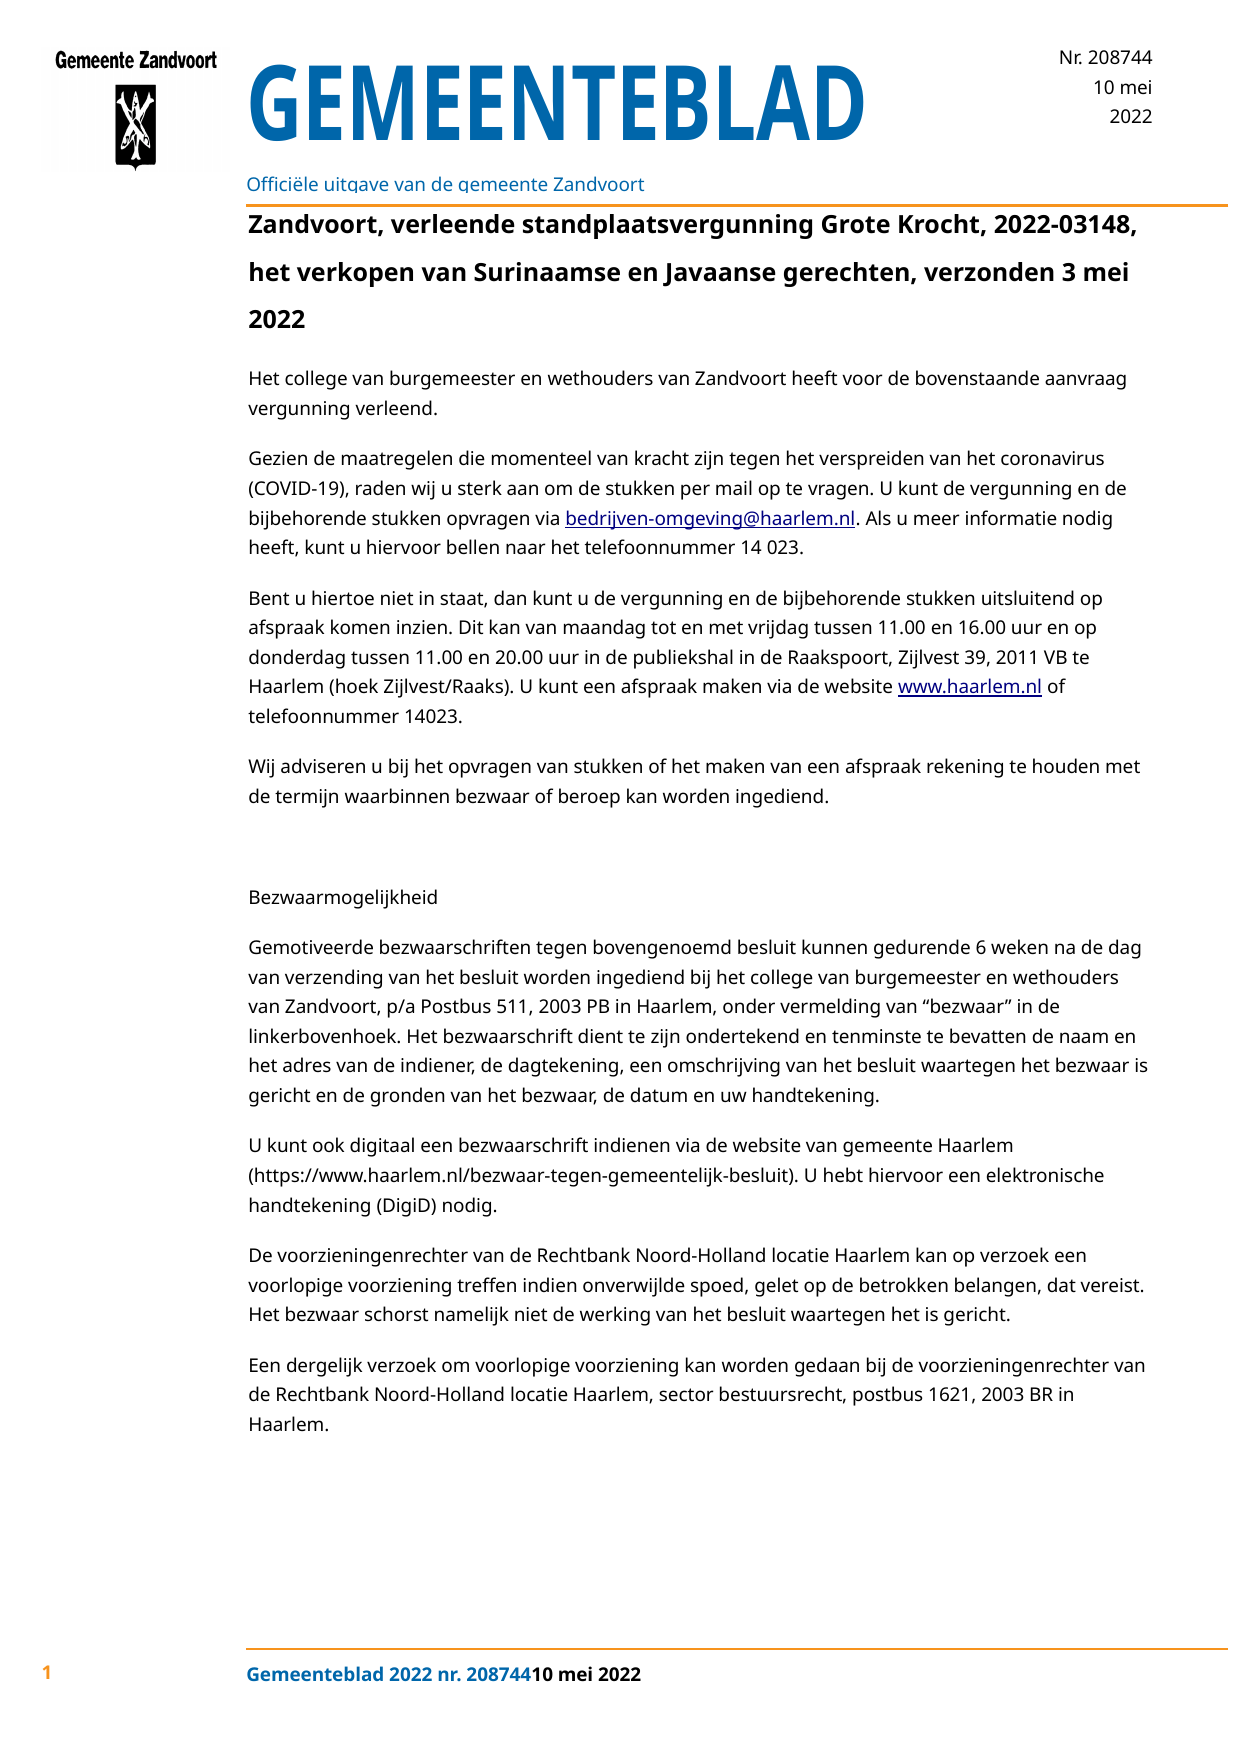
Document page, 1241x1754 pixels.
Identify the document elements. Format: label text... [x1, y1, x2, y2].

text Wij adviseren u bij het opvragen van stukken of het maken van een afspraak rekening te houden met de termijn waarbinnen bezwaar of beroep kan worden ingediend. [248, 753, 1152, 809]
text Een dergelijk verzoek om voorlopige voorziening kan worden gedaan bij de voorzieningenrechter van de Rechtbank Noord-Holland locatie Haarlem, sector bestuursrecht, postbus 1621, 2003 BR in Haarlem. [248, 1352, 1152, 1437]
text Het college van burgemeester en wethouders van Zandvoort heeft voor de bovenstaande aanvraag vergunning verleend. [248, 366, 1152, 421]
text Bent u hiertoe niet in staat, dan kunt u de vergunning en de bijbehorende stukken uitsluitend op afspraak komen inzien. Dit kan van maandag tot en met vrijdag tussen 11.00 en 16.00 uur en op donderdag tussen 11.00 en 20.00 uur in de publiekshal in de Raakspoort, Zijlvest 39, 2011 VB te Haarlem (hoek Zijlvest/Raaks). U kunt een afspraak maken via de website www.haarlem.nl of telefoonnummer 14023. [248, 585, 1152, 729]
text Gezien de maatregelen die momenteel van kracht zijn tegen het verspreiden van het coronavirus (COVID-19), raden wij u sterk aan om de stukken per mail op te vragen. U kunt de vergunning en de bijbehorende stukken opvragen via bedrijven-omgeving@haarlem.nl. Als u meer informatie nodig heeft, kunt u hiervoor bellen naar het telefoonnummer 14 023. [248, 446, 1152, 560]
text De voorzieningenrechter van de Rechtbank Noord-Holland locatie Haarlem kan op verzoek een voorlopige voorziening treffen indien onverwijlde spoed, gelet op de betrokken belangen, dat vereist. Het bezwaar schorst namelijk niet de werking van het besluit waartegen het is gericht. [248, 1242, 1152, 1327]
text Zandvoort, verleende standplaatsvergunning Grote Krocht, 2022-03148, het verkopen van Surinaamse en Javaanse gerechten, verzonden 3 mei 2022 [248, 207, 1152, 336]
text Gemotiveerde bezwaarschriften tegen bovengenoemd besluit kunnen gedurende 6 weken na de dag van verzending van het besluit worden ingediend bij het college van burgemeester en wethouders van Zandvoort, p/a Postbus 511, 2003 PB in Haarlem, onder vermelding van “bezwaar” in de linkerbovenhoek. Het bezwaarschrift dient te zijn ondertekend en tenminste te bevatten de naam en het adres van de indiener, de dagtekening, een omschrijving van het besluit waartegen het bezwaar is gericht en de gronden van het bezwaar, de datum en uw handtekening. [248, 934, 1152, 1108]
picture [41, 47, 231, 172]
text Bezwaarmogelijkheid [248, 884, 1152, 909]
text U kunt ook digitaal een bezwaarschrift indienen via de website van gemeente Haarlem (https://www.haarlem.nl/bezwaar-tegen-gemeentelijk-besluit). U hebt hiervoor een elektronische handtekening (DigiD) nodig. [248, 1133, 1152, 1217]
